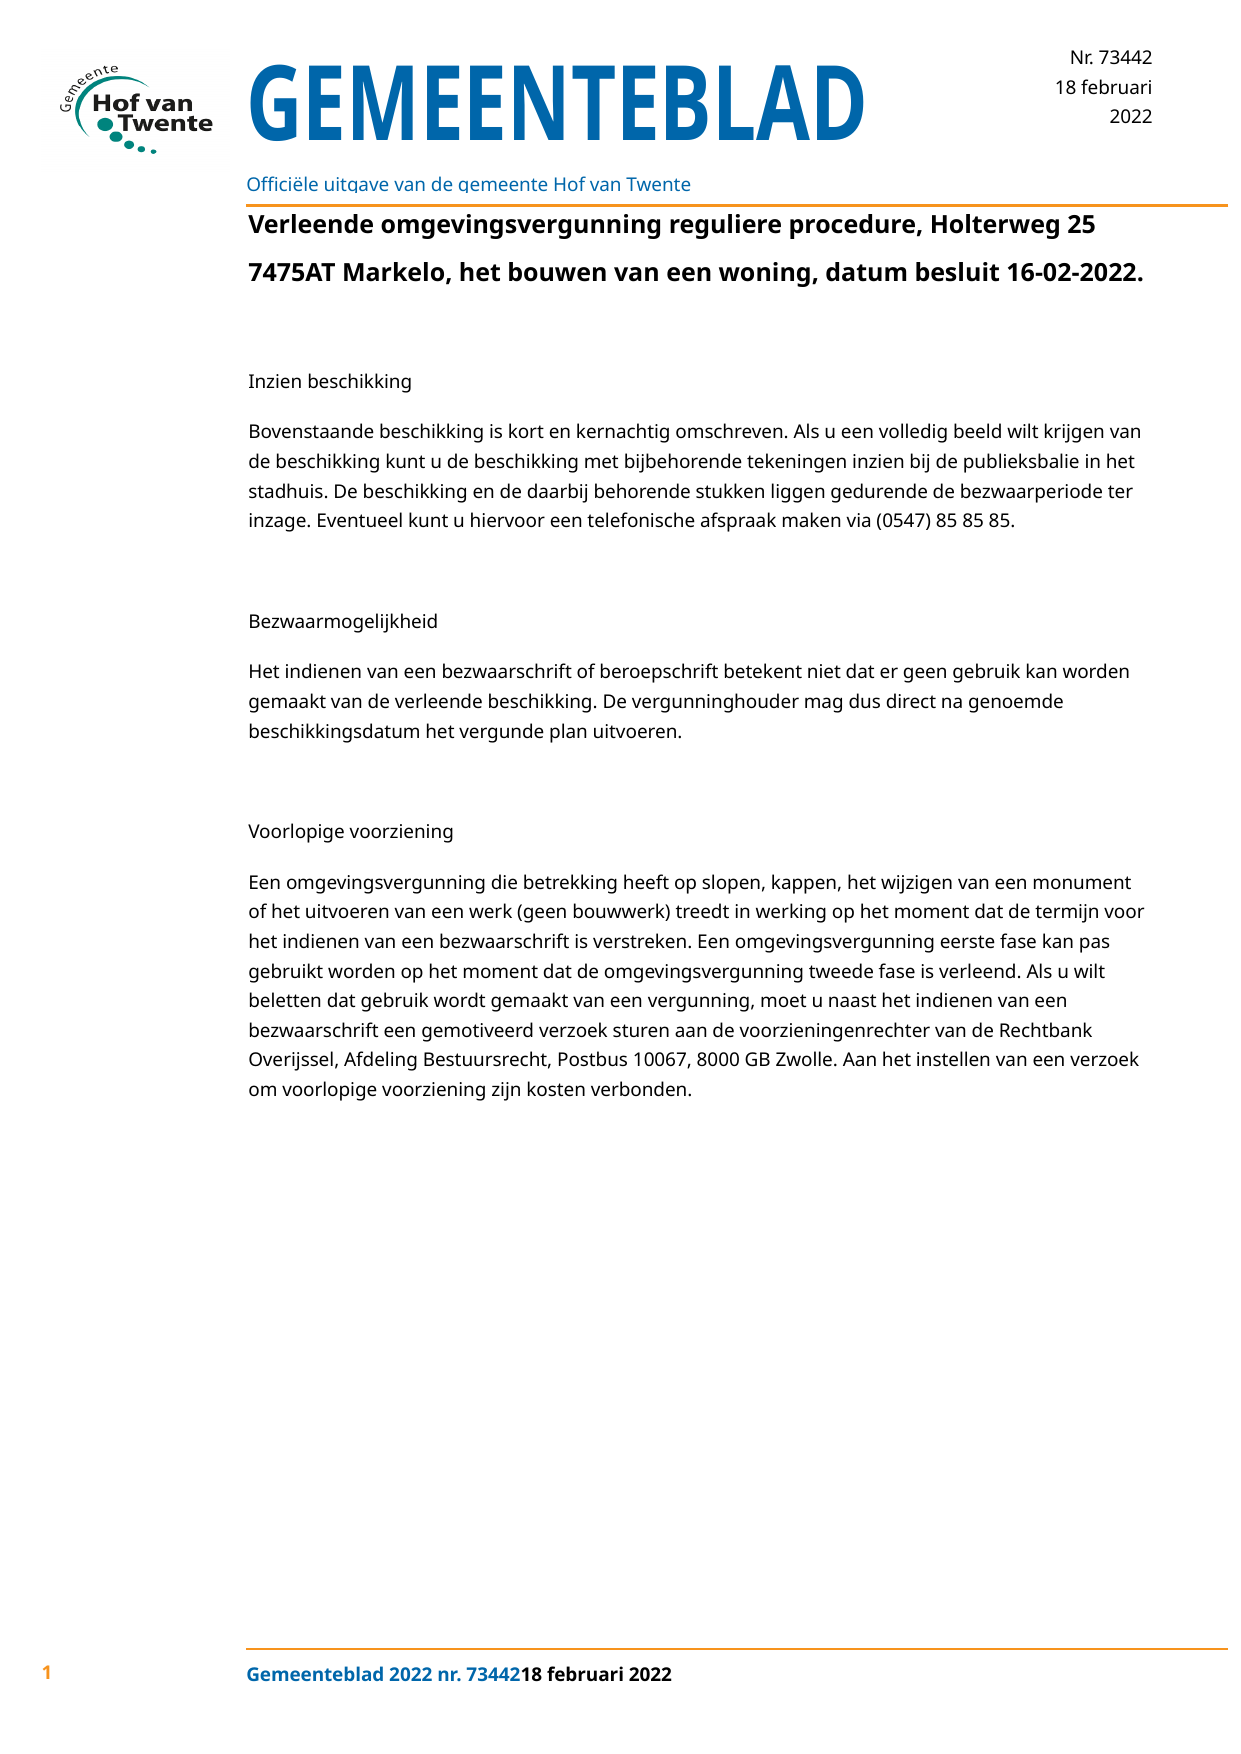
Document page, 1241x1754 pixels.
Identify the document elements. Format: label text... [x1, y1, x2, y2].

text Voorlopige voorziening [248, 819, 1152, 844]
text Bovenstaande beschikking is kort en kernachtig omschreven. Als u een volledig beeld wilt krijgen van de beschikking kunt u de beschikking met bijbehorende tekeningen inzien bij de publieksbalie in het stadhuis. De beschikking en de daarbij behorende stukken liggen gedurende de bezwaarperiode ter inzage. Eventueel kunt u hiervoor een telefonische afspraak maken via (0547) 85 85 85. [248, 419, 1152, 533]
text Bezwaarmogelijkheid [248, 608, 1152, 634]
text Verleende omgevingsvergunning reguliere procedure, Holterweg 25 7475AT Markelo, het bouwen van een woning, datum besluit 16-02-2022. [248, 207, 1152, 288]
text Het indienen van een bezwaarschrift of beroepschrift betekent niet dat er geen gebruik kan worden gemaakt van de verleende beschikking. De vergunninghouder mag dus direct na genoemde beschikkingsdatum het vergunde plan uitvoeren. [248, 659, 1152, 744]
text Inzien beschikking [248, 368, 1152, 394]
picture [41, 47, 231, 172]
text Een omgevingsvergunning die betrekking heeft op slopen, kappen, het wijzigen van een monument of het uitvoeren van een werk (geen bouwwerk) treedt in werking op het moment dat de termijn voor het indienen van een bezwaarschrift is verstreken. Een omgevingsvergunning eerste fase kan pas gebruikt worden op het moment dat de omgevingsvergunning tweede fase is verleend. Als u wilt beletten dat gebruik wordt gemaakt van een vergunning, moet u naast het indienen van een bezwaarschrift een gemotiveerd verzoek sturen aan de voorzieningenrechter van de Rechtbank Overijssel, Afdeling Bestuursrecht, Postbus 10067, 8000 GB Zwolle. Aan het instellen van een verzoek om voorlopige voorziening zijn kosten verbonden. [248, 869, 1152, 1102]
